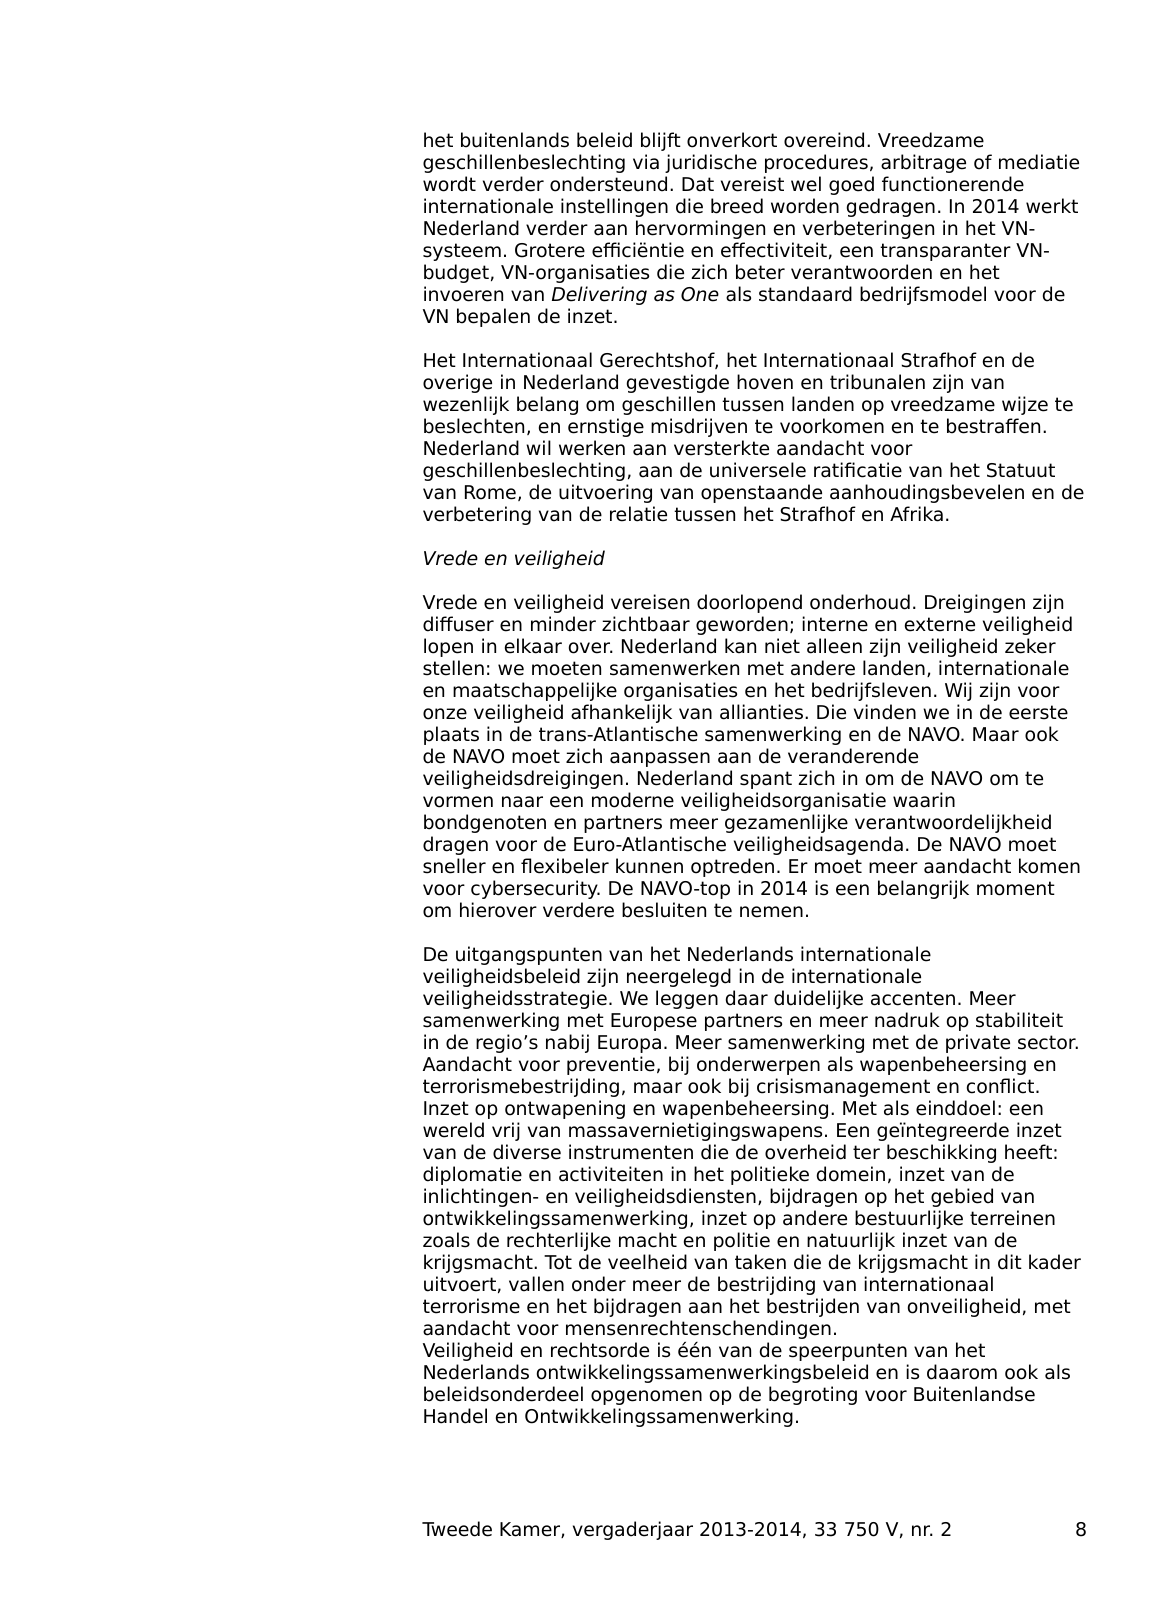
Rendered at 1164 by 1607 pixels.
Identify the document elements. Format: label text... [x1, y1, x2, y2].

text Vrede en veiligheid vereisen doorlopend onderhoud. Dreigingen zijn diffuser en minder zichtbaar geworden; interne en externe veiligheid lopen in elkaar over. Nederland kan niet alleen zijn veiligheid zeker stellen: we moeten samenwerken met andere landen, internationale en maatschappelijke organisaties en het bedrijfsleven. Wij zijn voor onze veiligheid afhankelijk van allianties. Die vinden we in de eerste plaats in de trans-Atlantische samenwerking en de NAVO. Maar ook de NAVO moet zich aanpassen aan de veranderende veiligheidsdreigingen. Nederland spant zich in om de NAVO om te vormen naar een moderne veiligheidsorganisatie waarin bondgenoten en partners meer gezamenlijke verantwoordelijkheid dragen voor de Euro-Atlantische veiligheidsagenda. De NAVO moet sneller en flexibeler kunnen optreden. Er moet meer aandacht komen voor cybersecurity. De NAVO-top in 2014 is een belangrijk moment om hierover verdere besluiten te nemen. [422, 592, 1087, 922]
text het buitenlands beleid blijft onverkort overeind. Vreedzame geschillenbeslechting via juridische procedures, arbitrage of mediatie wordt verder ondersteund. Dat vereist wel goed functionerende internationale instellingen die breed worden gedragen. In 2014 werkt Nederland verder aan hervormingen en verbeteringen in het VN-systeem. Grotere efficiëntie en effectiviteit, een transparanter VN-budget, VN-organisaties die zich beter verantwoorden en het invoeren van Delivering as One als standaard bedrijfsmodel voor de VN bepalen de inzet. [422, 130, 1087, 328]
text De uitgangspunten van het Nederlands internationale veiligheidsbeleid zijn neergelegd in de internationale veiligheidsstrategie. We leggen daar duidelijke accenten. Meer samenwerking met Europese partners en meer nadruk op stabiliteit in de regio’s nabij Europa. Meer samenwerking met de private sector. Aandacht voor preventie, bij onderwerpen als wapenbeheersing en terrorismebestrijding, maar ook bij crisismanagement en conflict. Inzet op ontwapening en wapenbeheersing. Met als einddoel: een wereld vrij van massavernietigingswapens. Een geïntegreerde inzet van de diverse instrumenten die de overheid ter beschikking heeft: diplomatie en activiteiten in het politieke domein, inzet van de inlichtingen- en veiligheidsdiensten, bijdragen op het gebied van ontwikkelingssamenwerking, inzet op andere bestuurlijke terreinen zoals de rechterlijke macht en politie en natuurlijk inzet van de krijgsmacht. Tot de veelheid van taken die de krijgsmacht in dit kader uitvoert, vallen onder meer de bestrijding van internationaal terrorisme en het bijdragen aan het bestrijden van onveiligheid, met aandacht voor mensenrechtenschendingen. [422, 944, 1087, 1339]
subtitle Vrede en veiligheid [422, 548, 1087, 570]
text Het Internationaal Gerechtshof, het Internationaal Strafhof en de overige in Nederland gevestigde hoven en tribunalen zijn van wezenlijk belang om geschillen tussen landen op vreedzame wijze te beslechten, en ernstige misdrijven te voorkomen en te bestraffen. Nederland wil werken aan versterkte aandacht voor geschillenbeslechting, aan de universele ratificatie van het Statuut van Rome, de uitvoering van openstaande aanhoudingsbevelen en de verbetering van de relatie tussen het Strafhof en Afrika. [422, 350, 1087, 526]
text Veiligheid en rechtsorde is één van de speerpunten van het Nederlands ontwikkelingssamenwerkingsbeleid en is daarom ook als beleidsonderdeel opgenomen op de begroting voor Buitenlandse Handel en Ontwikkelingssamenwerking. [422, 1339, 1087, 1427]
